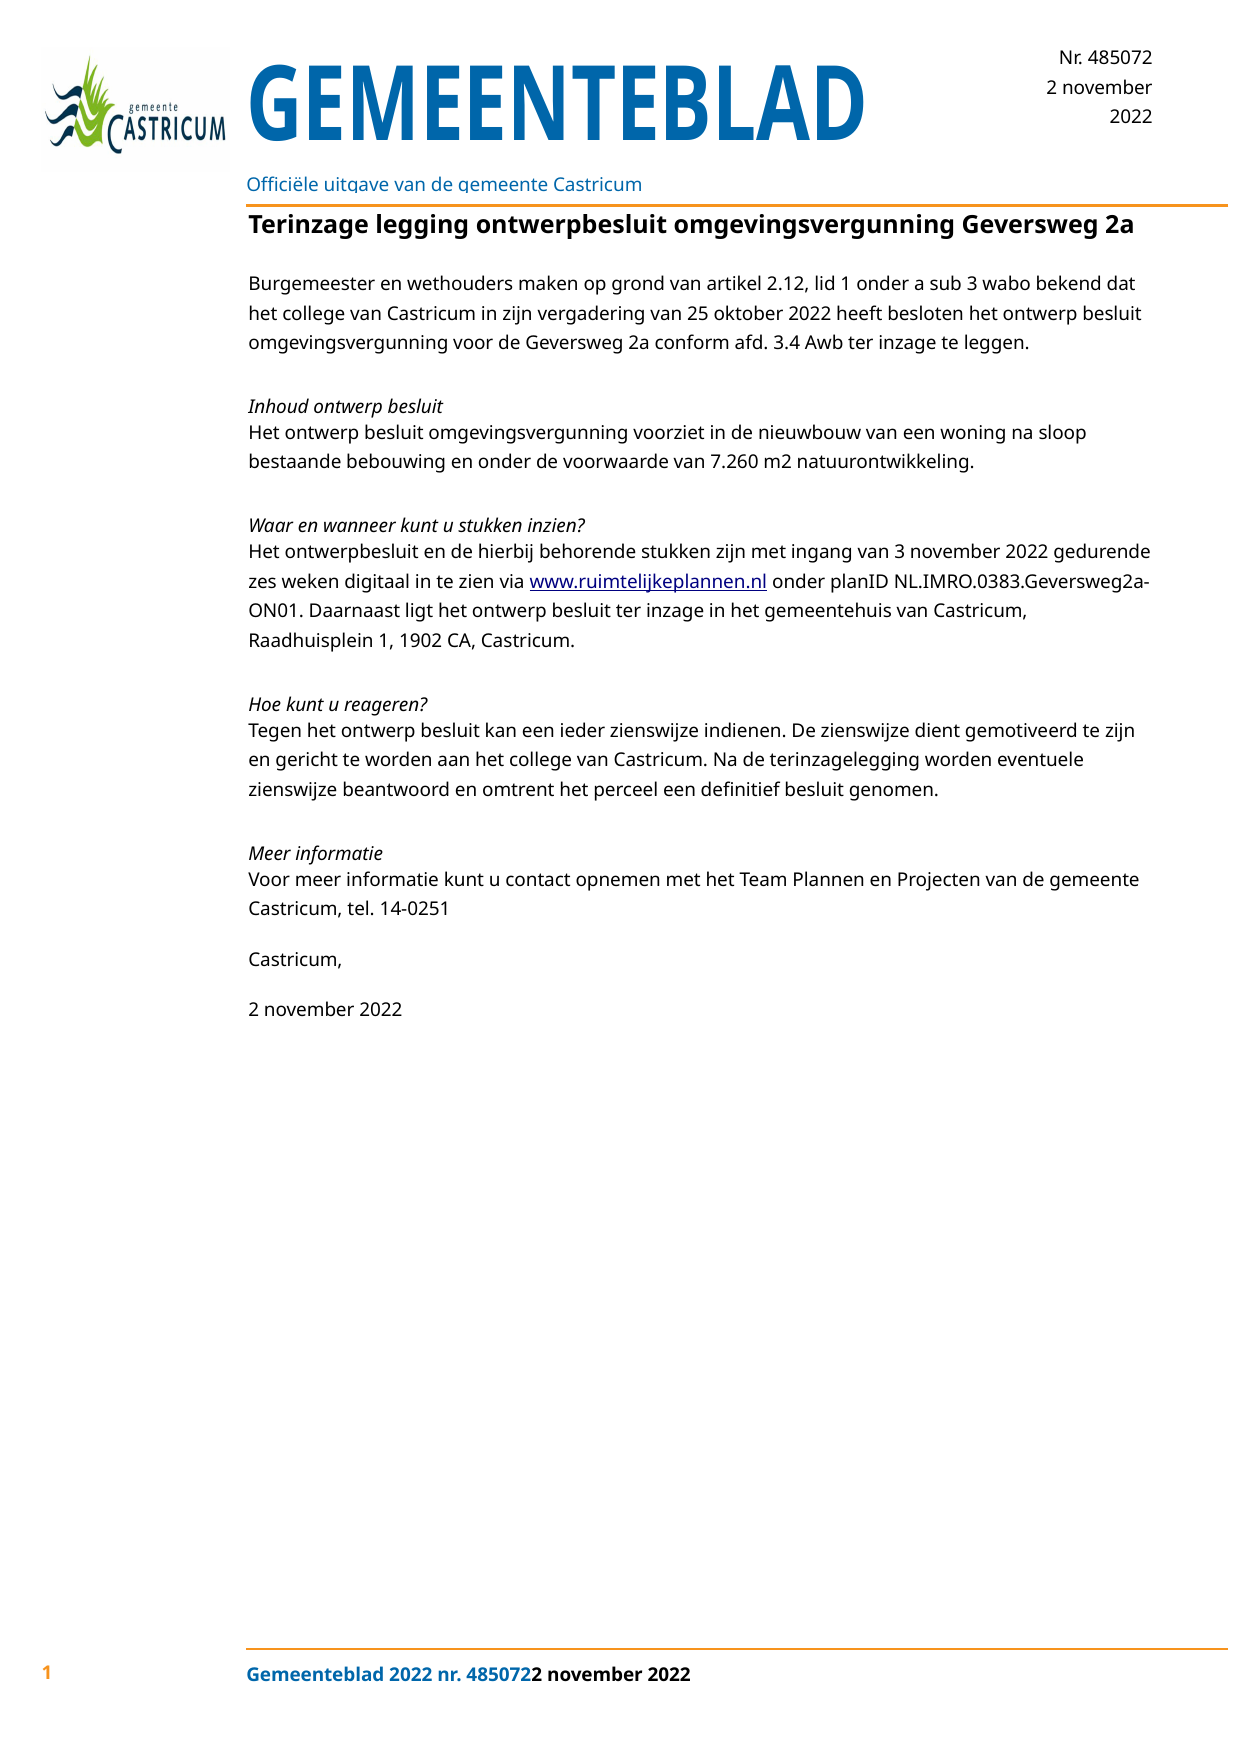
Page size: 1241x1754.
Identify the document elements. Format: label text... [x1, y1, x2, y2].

picture [41, 47, 231, 172]
text Inhoud ontwerp besluit [248, 393, 1152, 419]
text Castricum, [248, 946, 1152, 971]
text Het ontwerpbesluit en de hierbij behorende stukken zijn met ingang van 3 november 2022 gedurende zes weken digitaal in te zien via www.ruimtelijkeplannen.nl onder planID NL.IMRO.0383.Geversweg2a-ON01. Daarnaast ligt het ontwerp besluit ter inzage in het gemeentehuis van Castricum, Raadhuisplein 1, 1902 CA, Castricum. [248, 538, 1152, 653]
text Meer informatie [248, 840, 1152, 866]
text Burgemeester en wethouders maken op grond van artikel 2.12, lid 1 onder a sub 3 wabo bekend dat het college van Castricum in zijn vergadering van 25 oktober 2022 heeft besloten het ontwerp besluit omgevingsvergunning voor de Geversweg 2a conform afd. 3.4 Awb ter inzage te leggen. [248, 270, 1152, 355]
text Terinzage legging ontwerpbesluit omgevingsvergunning Geversweg 2a [248, 207, 1152, 241]
text Het ontwerp besluit omgevingsvergunning voorziet in de nieuwbouw van een woning na sloop bestaande bebouwing en onder de voorwaarde van 7.260 m2 natuurontwikkeling. [248, 419, 1152, 474]
text Hoe kunt u reageren? [248, 691, 1152, 717]
text Voor meer informatie kunt u contact opnemen met het Team Plannen en Projecten van de gemeente Castricum, tel. 14-0251 [248, 866, 1152, 921]
text 2 november 2022 [248, 996, 1152, 1022]
text Waar en wanneer kunt u stukken inzien? [248, 513, 1152, 538]
text Tegen het ontwerp besluit kan een ieder zienswijze indienen. De zienswijze dient gemotiveerd te zijn en gericht te worden aan het college van Castricum. Na de terinzagelegging worden eventuele zienswijze beantwoord en omtrent het perceel een definitief besluit genomen. [248, 717, 1152, 802]
